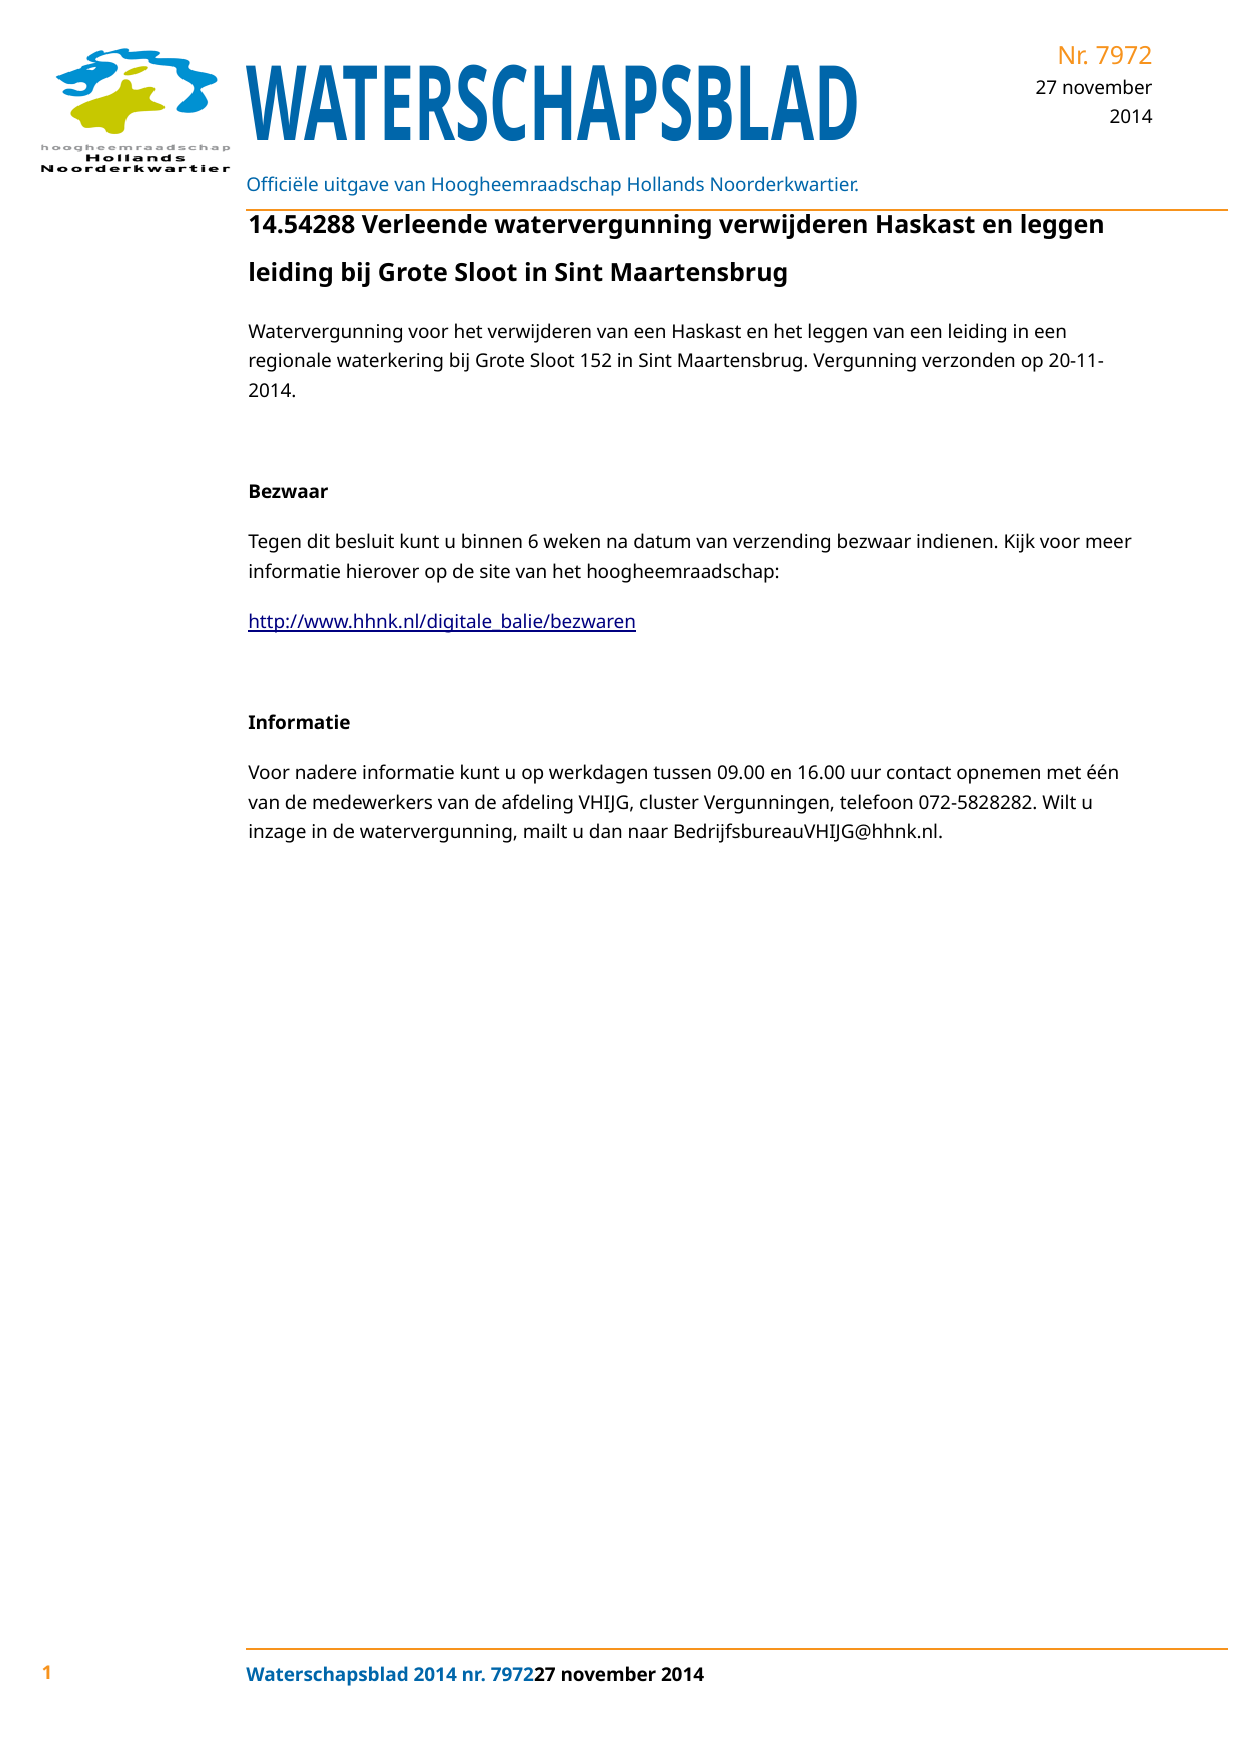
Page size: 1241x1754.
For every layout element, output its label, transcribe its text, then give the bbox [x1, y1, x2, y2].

text http://www.hhnk.nl/digitale_balie/bezwaren [248, 608, 1152, 634]
text Voor nadere informatie kunt u op werkdagen tussen 09.00 en 16.00 uur contact opnemen met één van de medewerkers van de afdeling VHIJG, cluster Vergunningen, telefoon 072-5828282. Wilt u inzage in de watervergunning, mailt u dan naar BedrijfsbureauVHIJG@hhnk.nl. [248, 759, 1152, 844]
text 14.54288 Verleende watervergunning verwijderen Haskast en leggen leiding bij Grote Sloot in Sint Maartensbrug [248, 211, 1152, 288]
text Informatie [248, 709, 1152, 735]
text Bezwaar [248, 478, 1152, 504]
text Watervergunning voor het verwijderen van een Haskast en het leggen van een leiding in een regionale waterkering bij Grote Sloot 152 in Sint Maartensbrug. Vergunning verzonden op 20-11-2014. [248, 318, 1152, 403]
text Tegen dit besluit kunt u binnen 6 weken na datum van verzending bezwaar indienen. Kijk voor meer informatie hierover op de site van het hoogheemraadschap: [248, 528, 1152, 584]
picture [41, 47, 231, 172]
